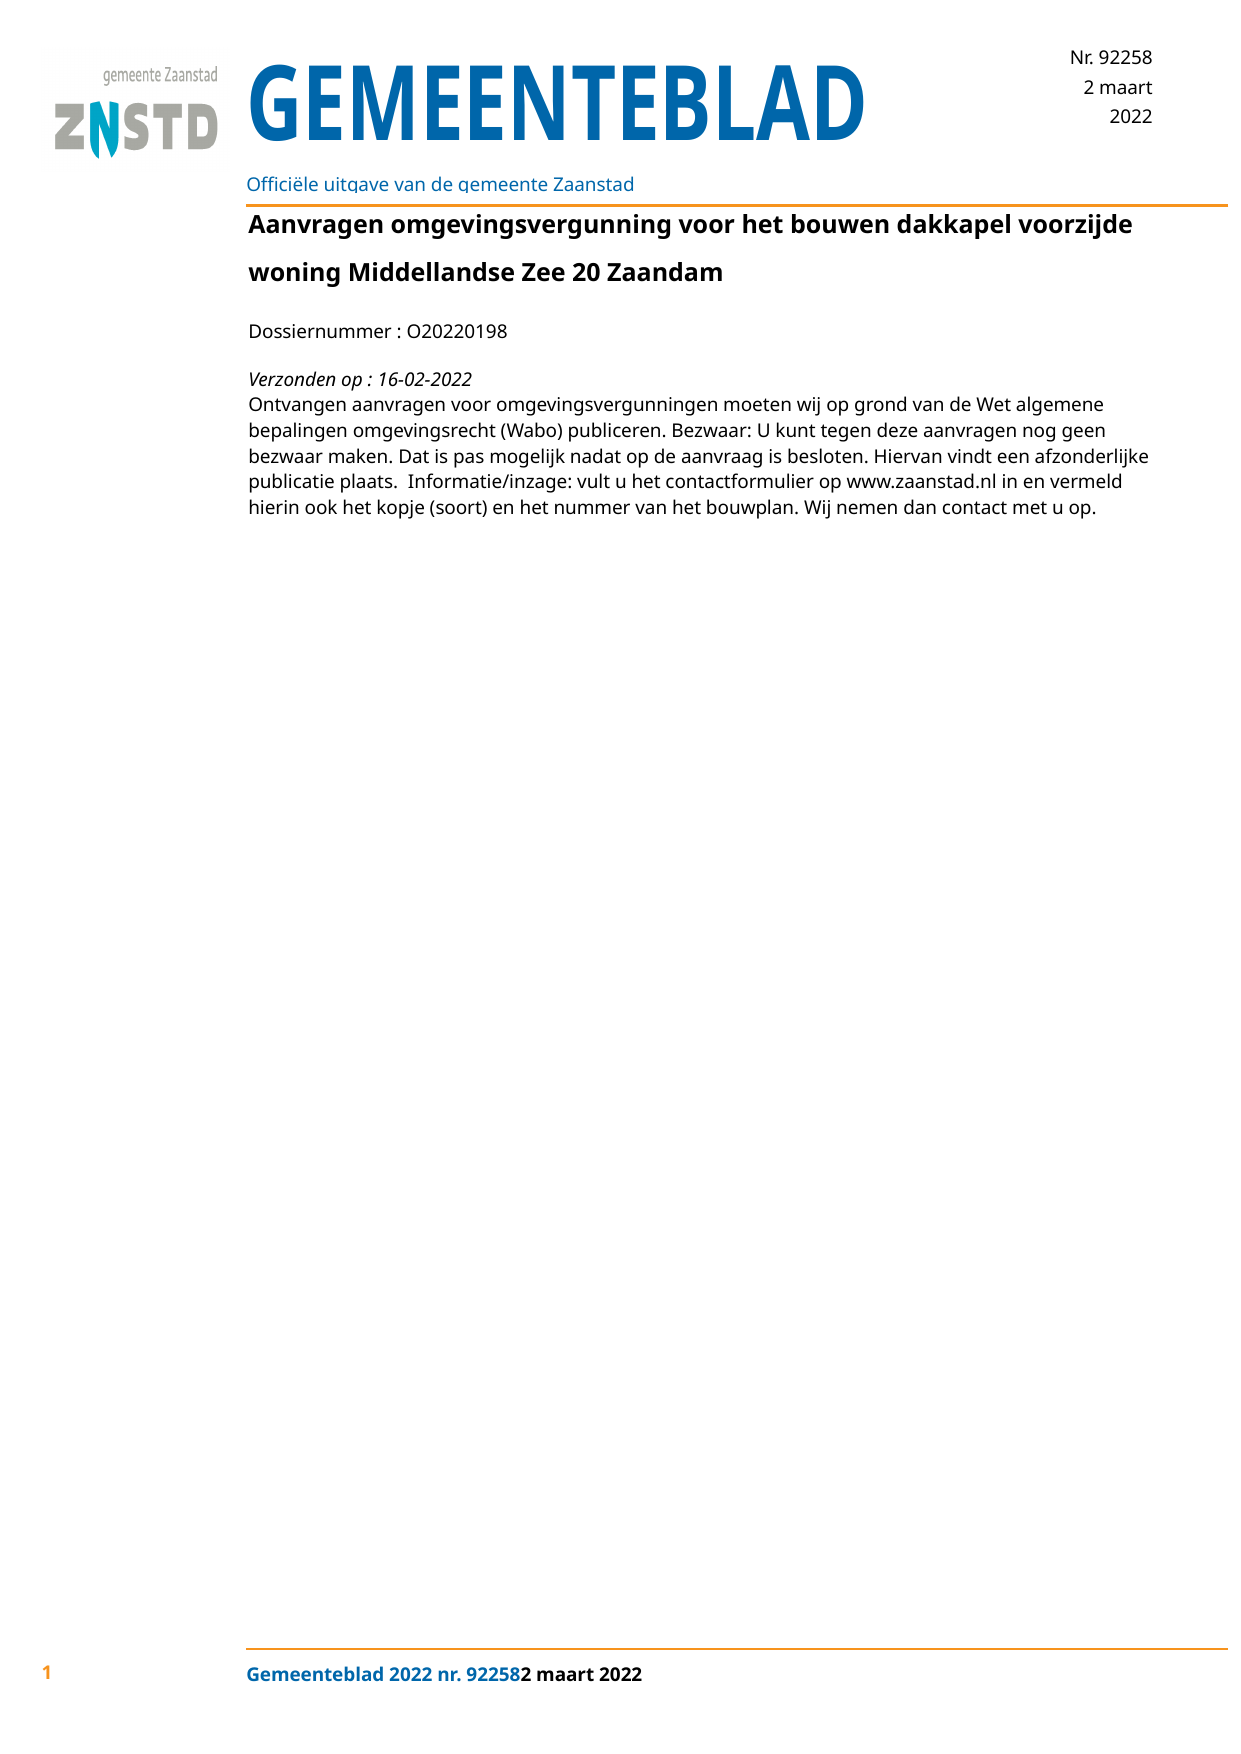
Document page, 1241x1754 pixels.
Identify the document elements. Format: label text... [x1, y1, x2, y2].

text Verzonden op : 16-02-2022 [248, 366, 1152, 391]
text Dossiernummer : O20220198 [248, 318, 1152, 344]
text Ontvangen aanvragen voor omgevingsvergunningen moeten wij op grond van de Wet algemene bepalingen omgevingsrecht (Wabo) publiceren. Bezwaar: U kunt tegen deze aanvragen nog geen bezwaar maken. Dat is pas mogelijk nadat op de aanvraag is besloten. Hiervan vindt een afzonderlijke publicatie plaats. Informatie/inzage: vult u het contactformulier op www.zaanstad.nl in en vermeld hierin ook het kopje (soort) en het nummer van het bouwplan. Wij nemen dan contact met u op. [248, 391, 1152, 520]
picture [41, 47, 231, 172]
text Aanvragen omgevingsvergunning voor het bouwen dakkapel voorzijde woning Middellandse Zee 20 Zaandam [248, 207, 1152, 288]
